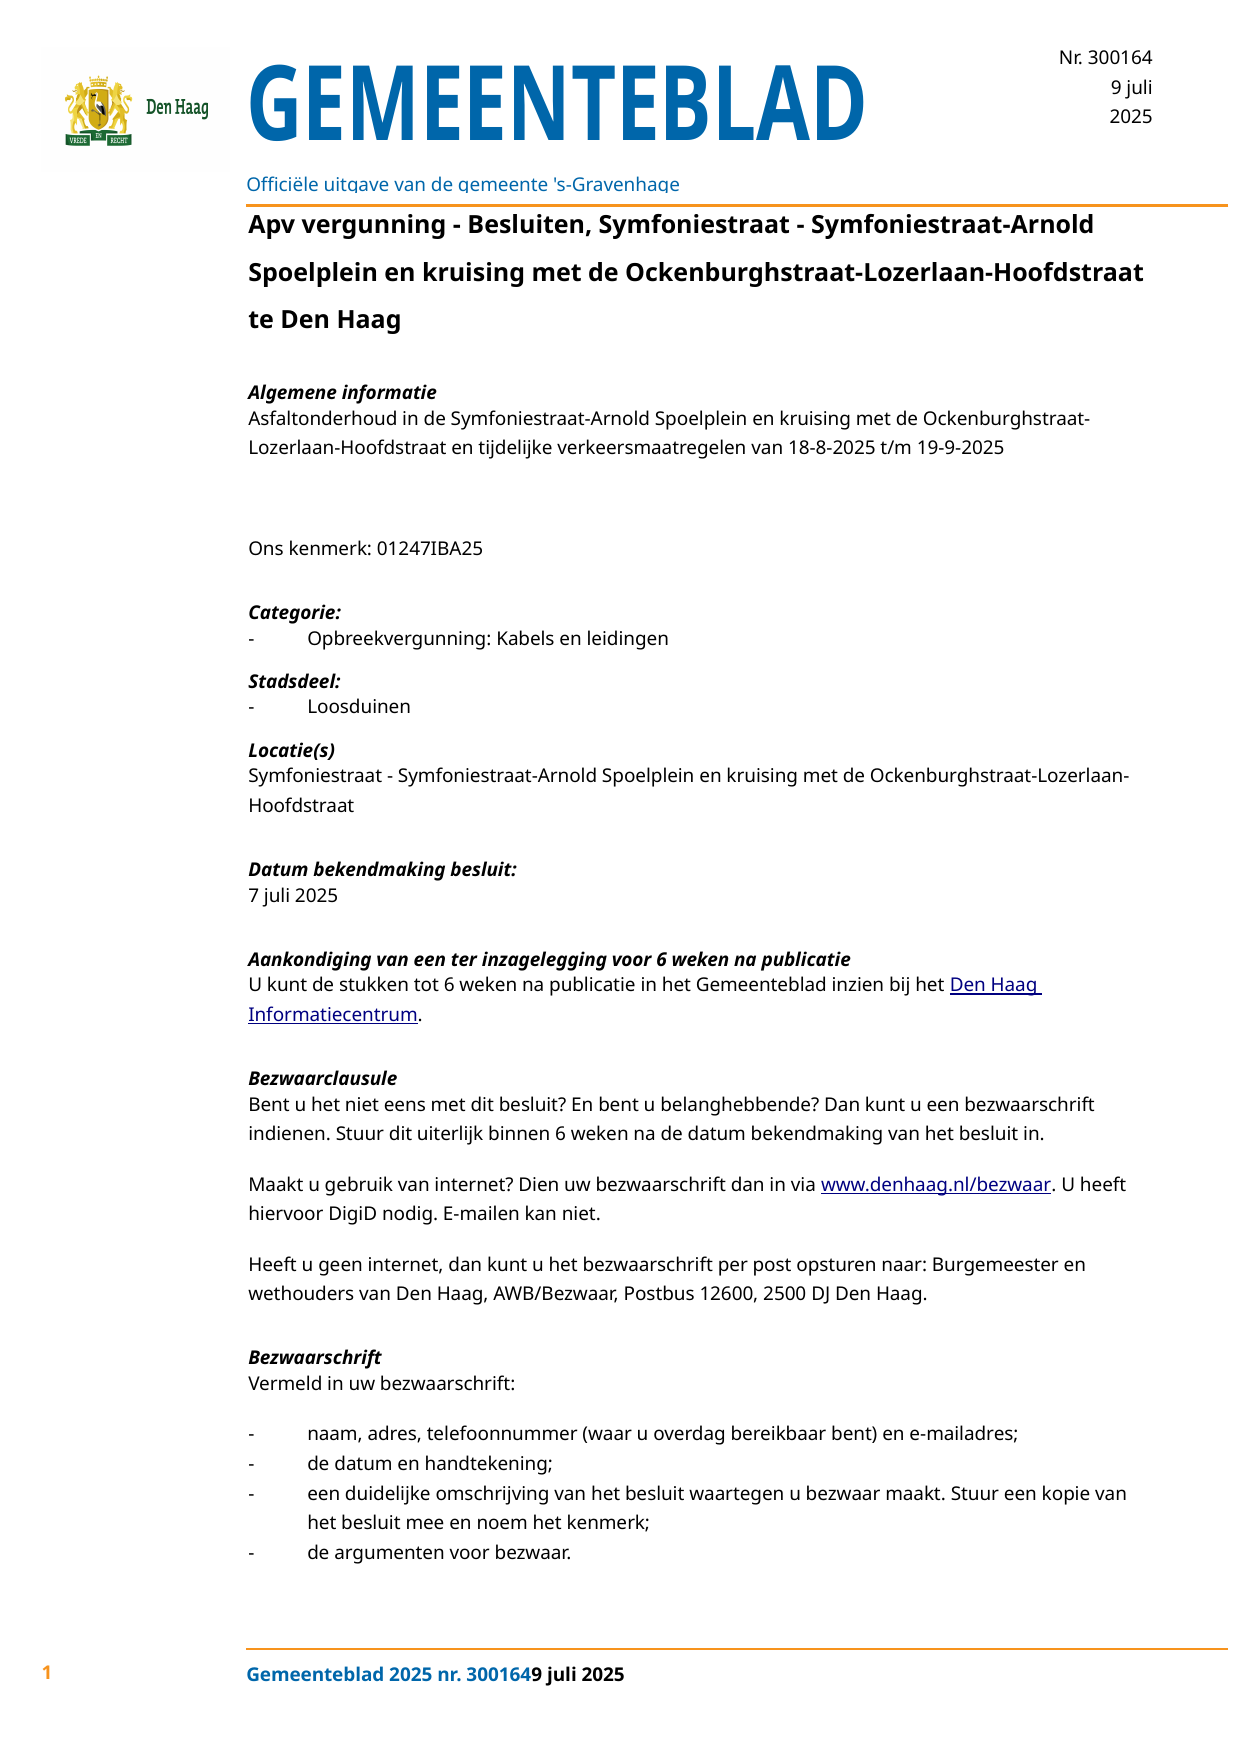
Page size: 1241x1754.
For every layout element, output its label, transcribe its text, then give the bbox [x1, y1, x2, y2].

list Loosduinen [248, 694, 1152, 719]
text Heeft u geen internet, dan kunt u het bezwaarschrift per post opsturen naar: Burgemeester en wethouders van Den Haag, AWB/Bezwaar, Postbus 12600, 2500 DJ Den Haag. [248, 1251, 1152, 1306]
list Opbreekvergunning: Kabels en leidingen [248, 625, 1152, 651]
text Datum bekendmaking besluit: [248, 856, 1152, 882]
text 7 juli 2025 [248, 882, 1152, 908]
text Bezwaarclausule [248, 1065, 1152, 1091]
list de argumenten voor bezwaar. [248, 1539, 1152, 1564]
text Aankondiging van een ter inzagelegging voor 6 weken na publicatie [248, 946, 1152, 972]
text Locatie(s) [248, 737, 1152, 763]
list naam, adres, telefoonnummer (waar u overdag bereikbaar bent) en e-mailadres; [248, 1421, 1152, 1446]
text Bezwaarschrift [248, 1344, 1152, 1370]
list een duidelijke omschrijving van het besluit waartegen u bezwaar maakt. Stuur een kopie van het besluit mee en noem het kenmerk; [248, 1480, 1152, 1535]
picture [41, 47, 231, 172]
text Apv vergunning - Besluiten, Symfoniestraat - Symfoniestraat-Arnold Spoelplein en kruising met de Ockenburghstraat-Lozerlaan-Hoofdstraat te Den Haag [248, 207, 1152, 336]
text Categorie: [248, 599, 1152, 625]
text Symfoniestraat - Symfoniestraat-Arnold Spoelplein en kruising met de Ockenburghstraat-Lozerlaan-Hoofdstraat [248, 763, 1152, 818]
text Asfaltonderhoud in de Symfoniestraat-Arnold Spoelplein en kruising met de Ockenburghstraat-Lozerlaan-Hoofdstraat en tijdelijke verkeersmaatregelen van 18-8-2025 t/m 19-9-2025 [248, 405, 1152, 460]
text Stadsdeel: [248, 668, 1152, 694]
text Ons kenmerk: 01247IBA25 [248, 535, 1152, 561]
text U kunt de stukken tot 6 weken na publicatie in het Gemeenteblad inzien bij het Den Haag Informatiecentrum. [248, 972, 1152, 1027]
text Bent u het niet eens met dit besluit? En bent u belanghebbende? Dan kunt u een bezwaarschrift indienen. Stuur dit uiterlijk binnen 6 weken na de datum bekendmaking van het besluit in. [248, 1091, 1152, 1146]
text Vermeld in uw bezwaarschrift: [248, 1370, 1152, 1396]
text Algemene informatie [248, 379, 1152, 405]
list de datum en handtekening; [248, 1450, 1152, 1476]
text Maakt u gebruik van internet? Dien uw bezwaarschrift dan in via www.denhaag.nl/bezwaar. U heeft hiervoor DigiD nodig. E-mailen kan niet. [248, 1171, 1152, 1226]
